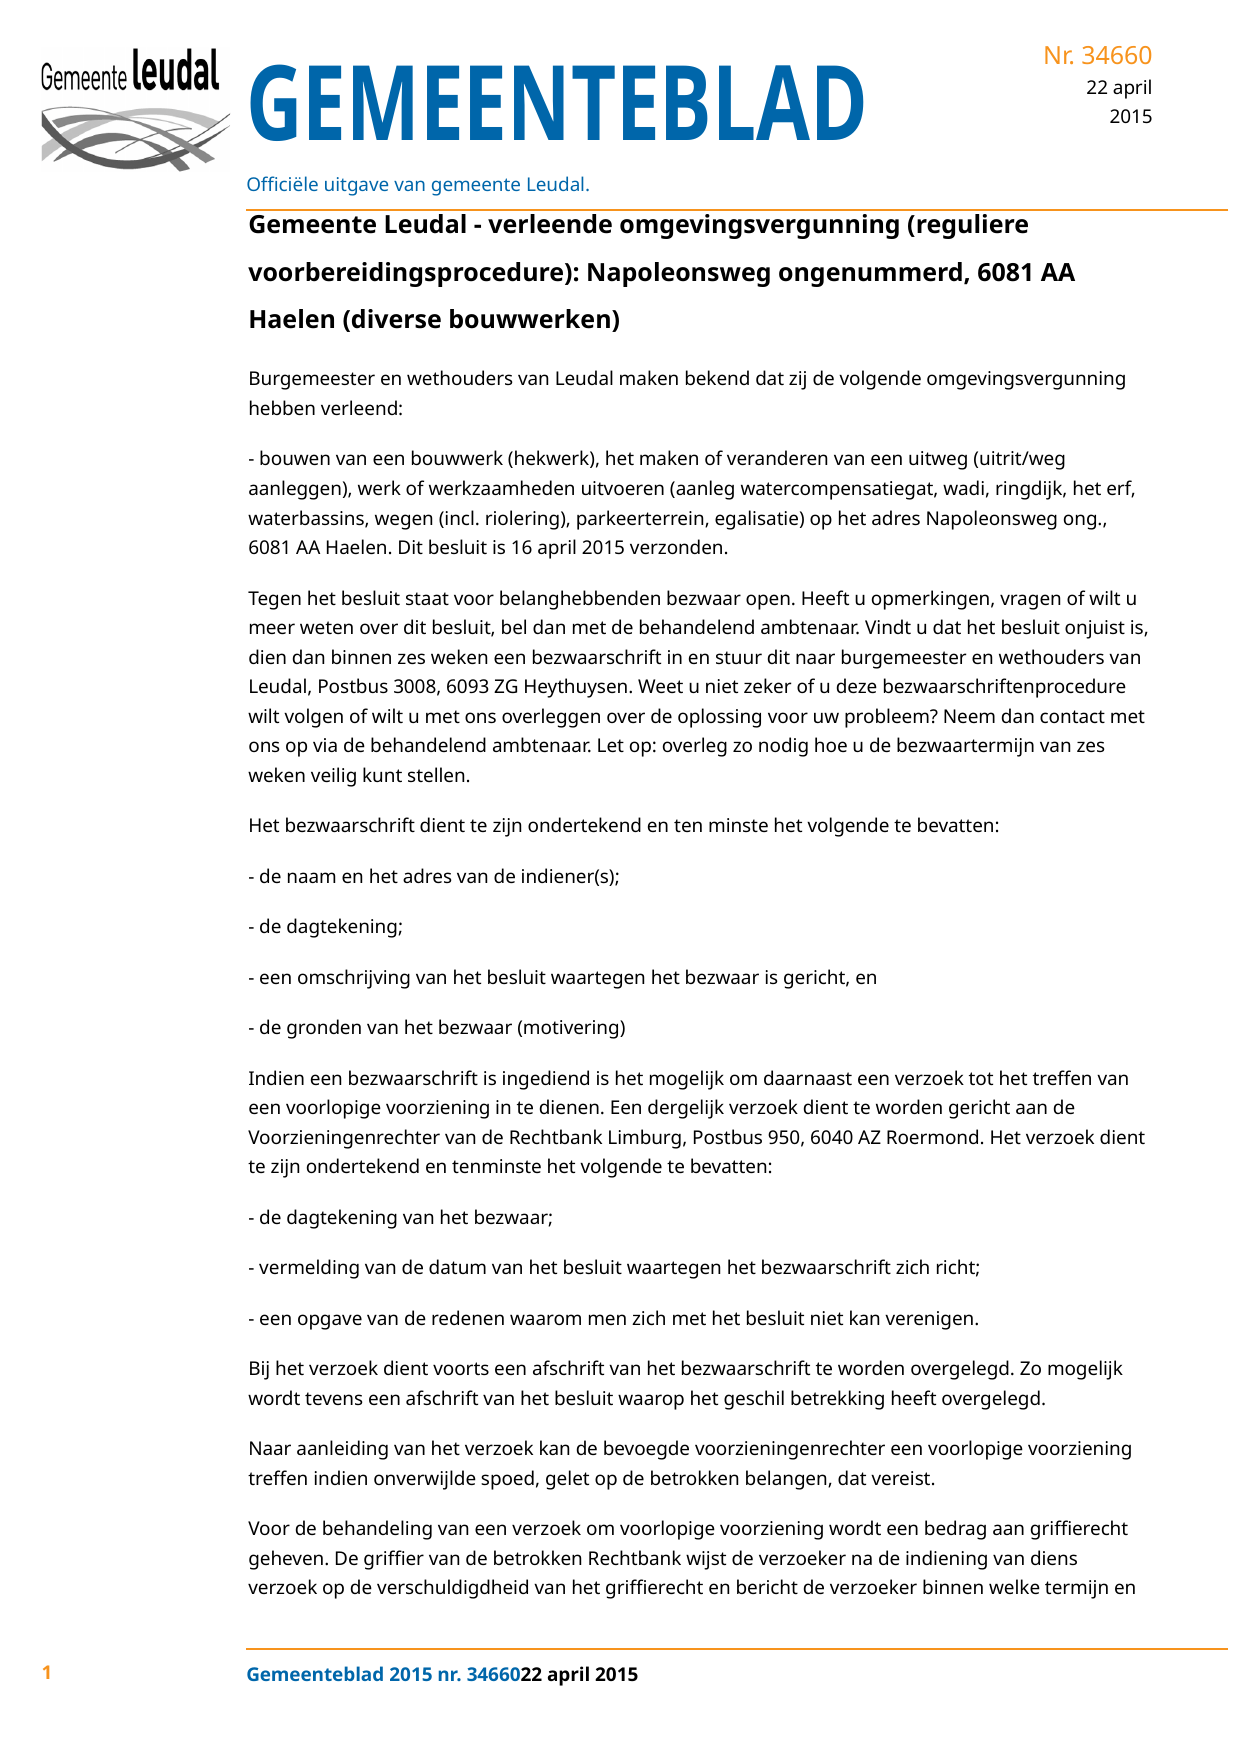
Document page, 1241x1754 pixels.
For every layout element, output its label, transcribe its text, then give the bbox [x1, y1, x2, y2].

text - de naam en het adres van de indiener(s); [248, 863, 1152, 889]
text - de dagtekening; [248, 913, 1152, 939]
text - de dagtekening van het bezwaar; [248, 1204, 1152, 1229]
text - een opgave van de redenen waarom men zich met het besluit niet kan verenigen. [248, 1305, 1152, 1330]
picture [41, 47, 231, 172]
text Het bezwaarschrift dient te zijn ondertekend en ten minste het volgende te bevatten: [248, 813, 1152, 838]
text - bouwen van een bouwwerk (hekwerk), het maken of veranderen van een uitweg (uitrit/weg aanleggen), werk of werkzaamheden uitvoeren (aanleg watercompensatiegat, wadi, ringdijk, het erf, waterbassins, wegen (incl. riolering), parkeerterrein, egalisatie) op het adres Napoleonsweg ong., 6081 AA Haelen. Dit besluit is 16 april 2015 verzonden. [248, 446, 1152, 560]
text Bij het verzoek dient voorts een afschrift van het bezwaarschrift te worden overgelegd. Zo mogelijk wordt tevens een afschrift van het besluit waarop het geschil betrekking heeft overgelegd. [248, 1355, 1152, 1410]
text Naar aanleiding van het verzoek kan de bevoegde voorzieningenrechter een voorlopige voorziening treffen indien onverwijlde spoed, gelet op de betrokken belangen, dat vereist. [248, 1435, 1152, 1490]
text Gemeente Leudal - verleende omgevingsvergunning (reguliere voorbereidingsprocedure): Napoleonsweg ongenummerd, 6081 AA Haelen (diverse bouwwerken) [248, 211, 1152, 336]
text - vermelding van de datum van het besluit waartegen het bezwaarschrift zich richt; [248, 1254, 1152, 1280]
text Voor de behandeling van een verzoek om voorlopige voorziening wordt een bedrag aan griffierecht geheven. De griffier van de betrokken Rechtbank wijst de verzoeker na de indiening van diens verzoek op de verschuldigdheid van het griffierecht en bericht de verzoeker binnen welke termijn en [248, 1515, 1152, 1600]
text Burgemeester en wethouders van Leudal maken bekend dat zij de volgende omgevingsvergunning hebben verleend: [248, 366, 1152, 421]
text - de gronden van het bezwaar (motivering) [248, 1014, 1152, 1040]
text Tegen het besluit staat voor belanghebbenden bezwaar open. Heeft u opmerkingen, vragen of wilt u meer weten over dit besluit, bel dan met de behandelend ambtenaar. Vindt u dat het besluit onjuist is, dien dan binnen zes weken een bezwaarschrift in en stuur dit naar burgemeester en wethouders van Leudal, Postbus 3008, 6093 ZG Heythuysen. Weet u niet zeker of u deze bezwaarschriftenprocedure wilt volgen of wilt u met ons overleggen over de oplossing voor uw probleem? Neem dan contact met ons op via de behandelend ambtenaar. Let op: overleg zo nodig hoe u de bezwaartermijn van zes weken veilig kunt stellen. [248, 585, 1152, 788]
text - een omschrijving van het besluit waartegen het bezwaar is gericht, en [248, 964, 1152, 989]
text Indien een bezwaarschrift is ingediend is het mogelijk om daarnaast een verzoek tot het treffen van een voorlopige voorziening in te dienen. Een dergelijk verzoek dient te worden gericht aan de Voorzieningenrechter van de Rechtbank Limburg, Postbus 950, 6040 AZ Roermond. Het verzoek dient te zijn ondertekend en tenminste het volgende te bevatten: [248, 1065, 1152, 1179]
